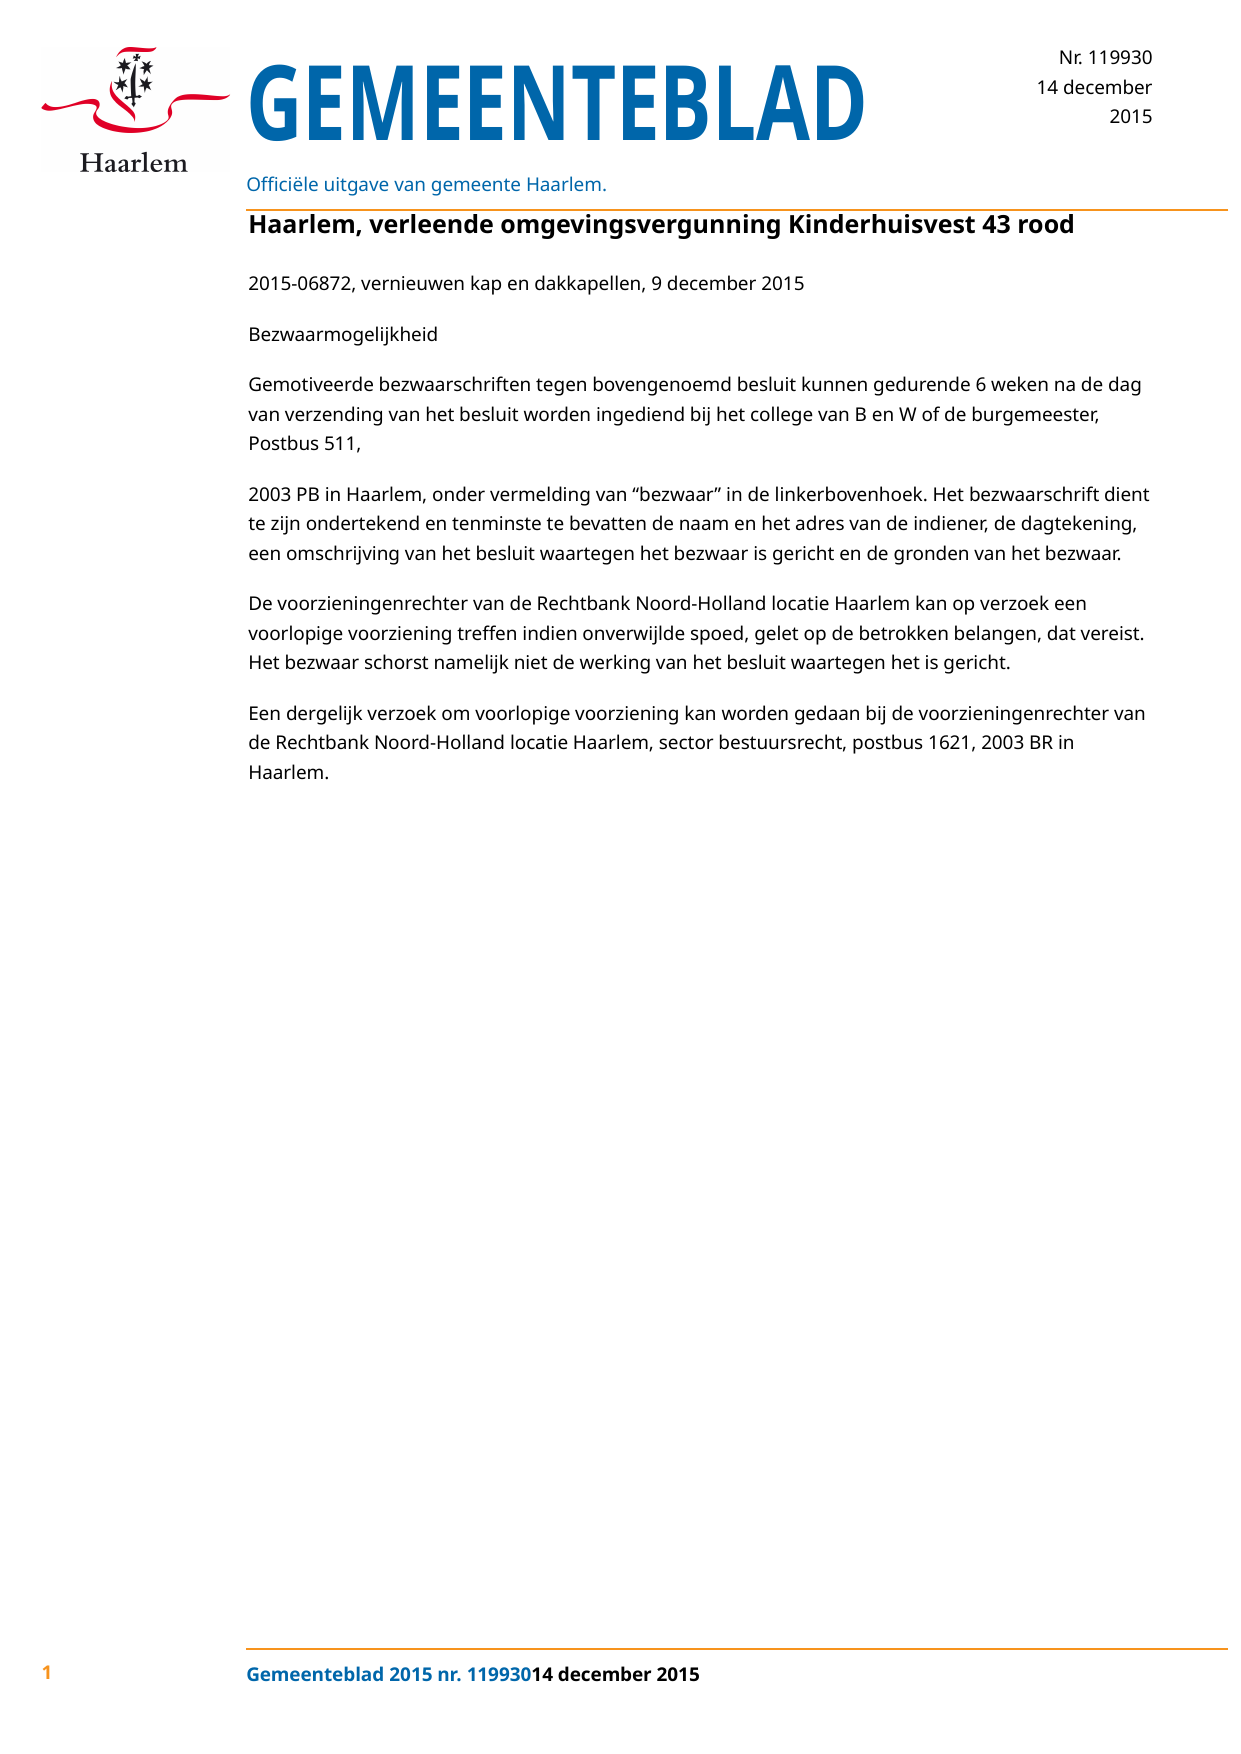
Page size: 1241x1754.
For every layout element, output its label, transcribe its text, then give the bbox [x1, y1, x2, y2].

text De voorzieningenrechter van de Rechtbank Noord-Holland locatie Haarlem kan op verzoek een voorlopige voorziening treffen indien onverwijlde spoed, gelet op de betrokken belangen, dat vereist. Het bezwaar schorst namelijk niet de werking van het besluit waartegen het is gericht. [248, 590, 1152, 675]
text 2015-06872, vernieuwen kap en dakkapellen, 9 december 2015 [248, 270, 1152, 296]
text Haarlem, verleende omgevingsvergunning Kinderhuisvest 43 rood [248, 211, 1152, 241]
text Gemotiveerde bezwaarschriften tegen bovengenoemd besluit kunnen gedurende 6 weken na de dag van verzending van het besluit worden ingediend bij het college van B en W of de burgemeester, Postbus 511, [248, 371, 1152, 456]
text Bezwaarmogelijkheid [248, 321, 1152, 346]
picture [41, 47, 231, 172]
text Een dergelijk verzoek om voorlopige voorziening kan worden gedaan bij de voorzieningenrechter van de Rechtbank Noord-Holland locatie Haarlem, sector bestuursrecht, postbus 1621, 2003 BR in Haarlem. [248, 700, 1152, 785]
text 2003 PB in Haarlem, onder vermelding van “bezwaar” in de linkerbovenhoek. Het bezwaarschrift dient te zijn ondertekend en tenminste te bevatten de naam en het adres van de indiener, de dagtekening, een omschrijving van het besluit waartegen het bezwaar is gericht en de gronden van het bezwaar. [248, 481, 1152, 566]
